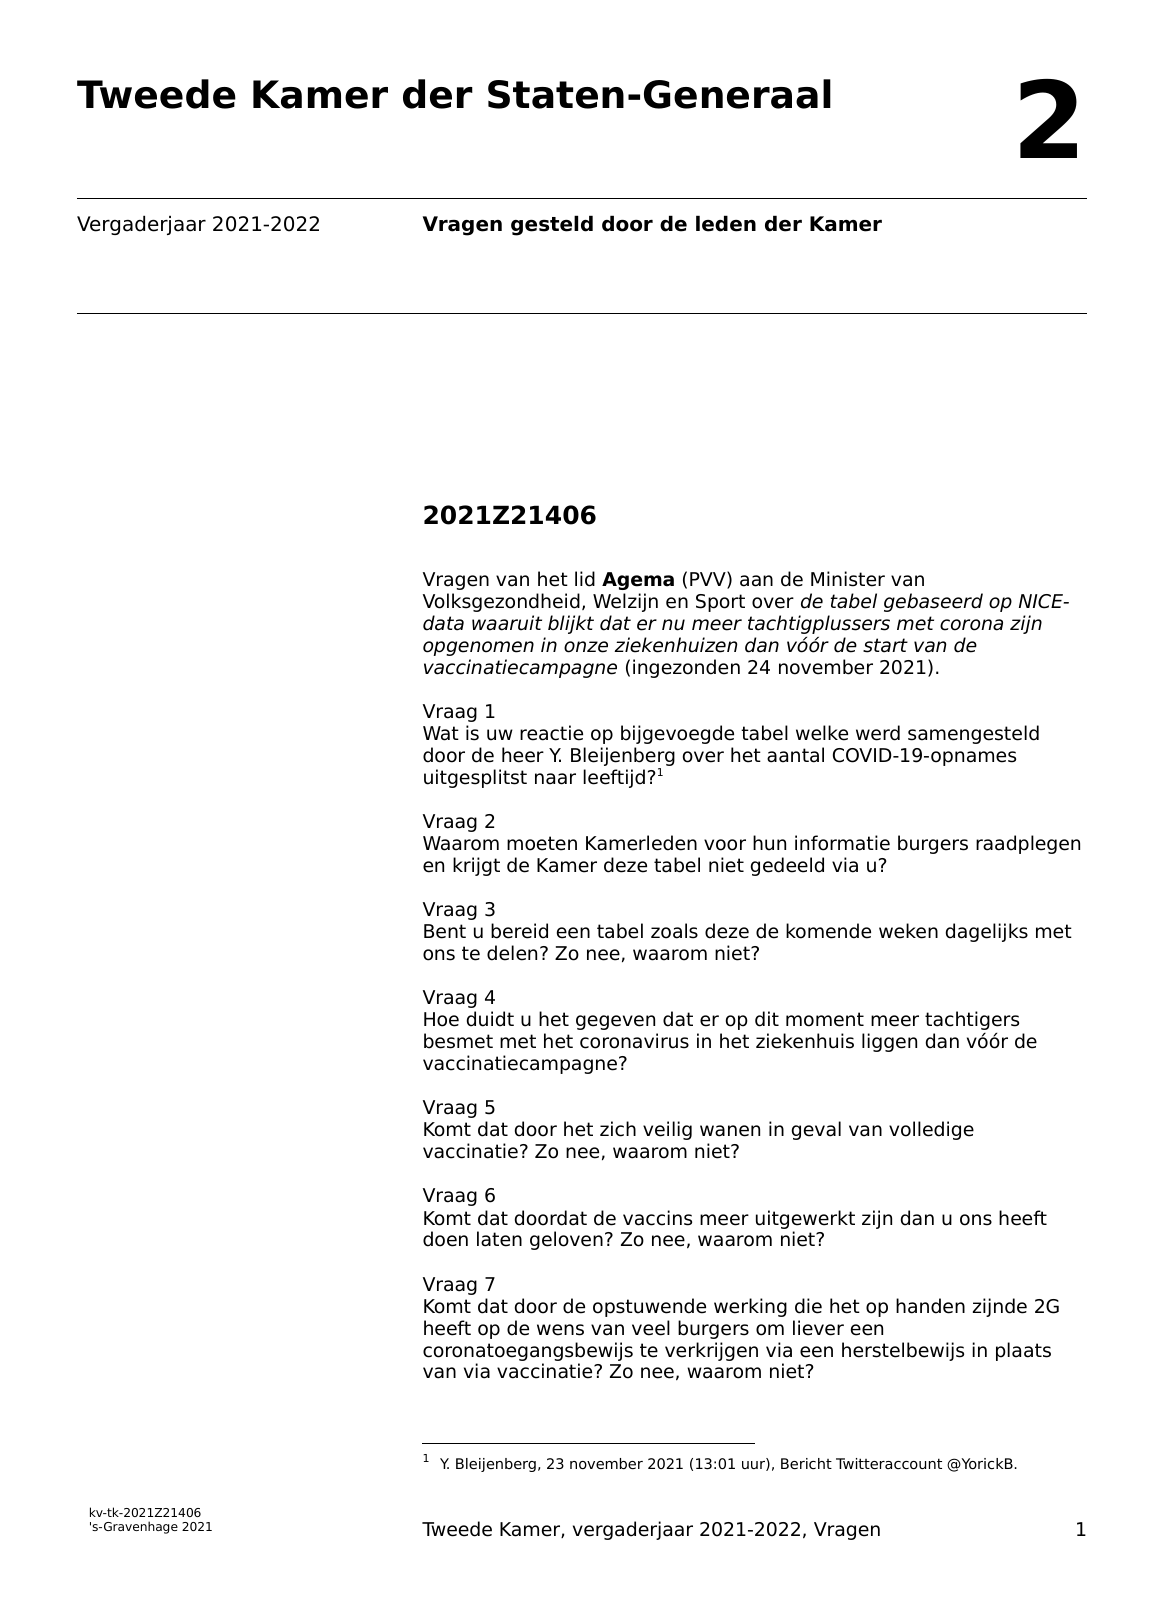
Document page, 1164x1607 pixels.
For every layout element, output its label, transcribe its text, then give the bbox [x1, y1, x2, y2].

text Vraag 6 [422, 1185, 1087, 1207]
text Vragen van het lid Agema (PVV) aan de Minister van Volksgezondheid, Welzijn en Sport over de tabel gebaseerd op NICE-data waaruit blijkt dat er nu meer tachtigplussers met corona zijn opgenomen in onze ziekenhuizen dan vóór de start van de vaccinatiecampagne (ingezonden 24 november 2021). [422, 569, 1087, 679]
text Komt dat door de opstuwende werking die het op handen zijnde 2G heeft op de wens van veel burgers om liever een coronatoegangsbewijs te verkrijgen via een herstelbewijs in plaats van via vaccinatie? Zo nee, waarom niet? [422, 1296, 1087, 1383]
text Vraag 7 [422, 1273, 1087, 1296]
table_header 2 [886, 59, 1087, 198]
text Hoe duidt u het gegeven dat er op dit moment meer tachtigers besmet met het coronavirus in het ziekenhuis liggen dan vóór de vaccinatiecampagne? [422, 1009, 1087, 1075]
text Bent u bereid een tabel zoals deze de komende weken dagelijks met ons te delen? Zo nee, waarom niet? [422, 921, 1087, 965]
text Vraag 5 [422, 1097, 1087, 1119]
table_cell Vergaderjaar 2021-2022 [77, 199, 422, 313]
text Vraag 3 [422, 899, 1087, 921]
text Vraag 1 [422, 701, 1087, 723]
text 2021Z21406 [422, 501, 1087, 531]
text Y. Bleijenberg, 23 november 2021 (13:01 uur), Bericht Twitteraccount @YorickB. [422, 1452, 1087, 1474]
text Waarom moeten Kamerleden voor hun informatie burgers raadplegen en krijgt de Kamer deze tabel niet gedeeld via u? [422, 833, 1087, 877]
text Vraag 4 [422, 987, 1087, 1009]
text Komt dat doordat de vaccins meer uitgewerkt zijn dan u ons heeft doen laten geloven? Zo nee, waarom niet? [422, 1207, 1087, 1251]
text Vraag 2 [422, 811, 1087, 833]
text 's-Gravenhage 2021 [88, 1520, 323, 1534]
text Wat is uw reactie op bijgevoegde tabel welke werd samengesteld door de heer Y. Bleijenberg over het aantal COVID-19-opnames uitgesplitst naar leeftijd? [422, 723, 1087, 789]
table_cell Vragen gesteld door de leden der Kamer [422, 199, 1087, 313]
text Komt dat door het zich veilig wanen in geval van volledige vaccinatie? Zo nee, waarom niet? [422, 1119, 1087, 1163]
table_header Tweede Kamer der Staten-Generaal [77, 59, 886, 198]
text kv-tk-2021Z21406 [88, 1506, 323, 1520]
